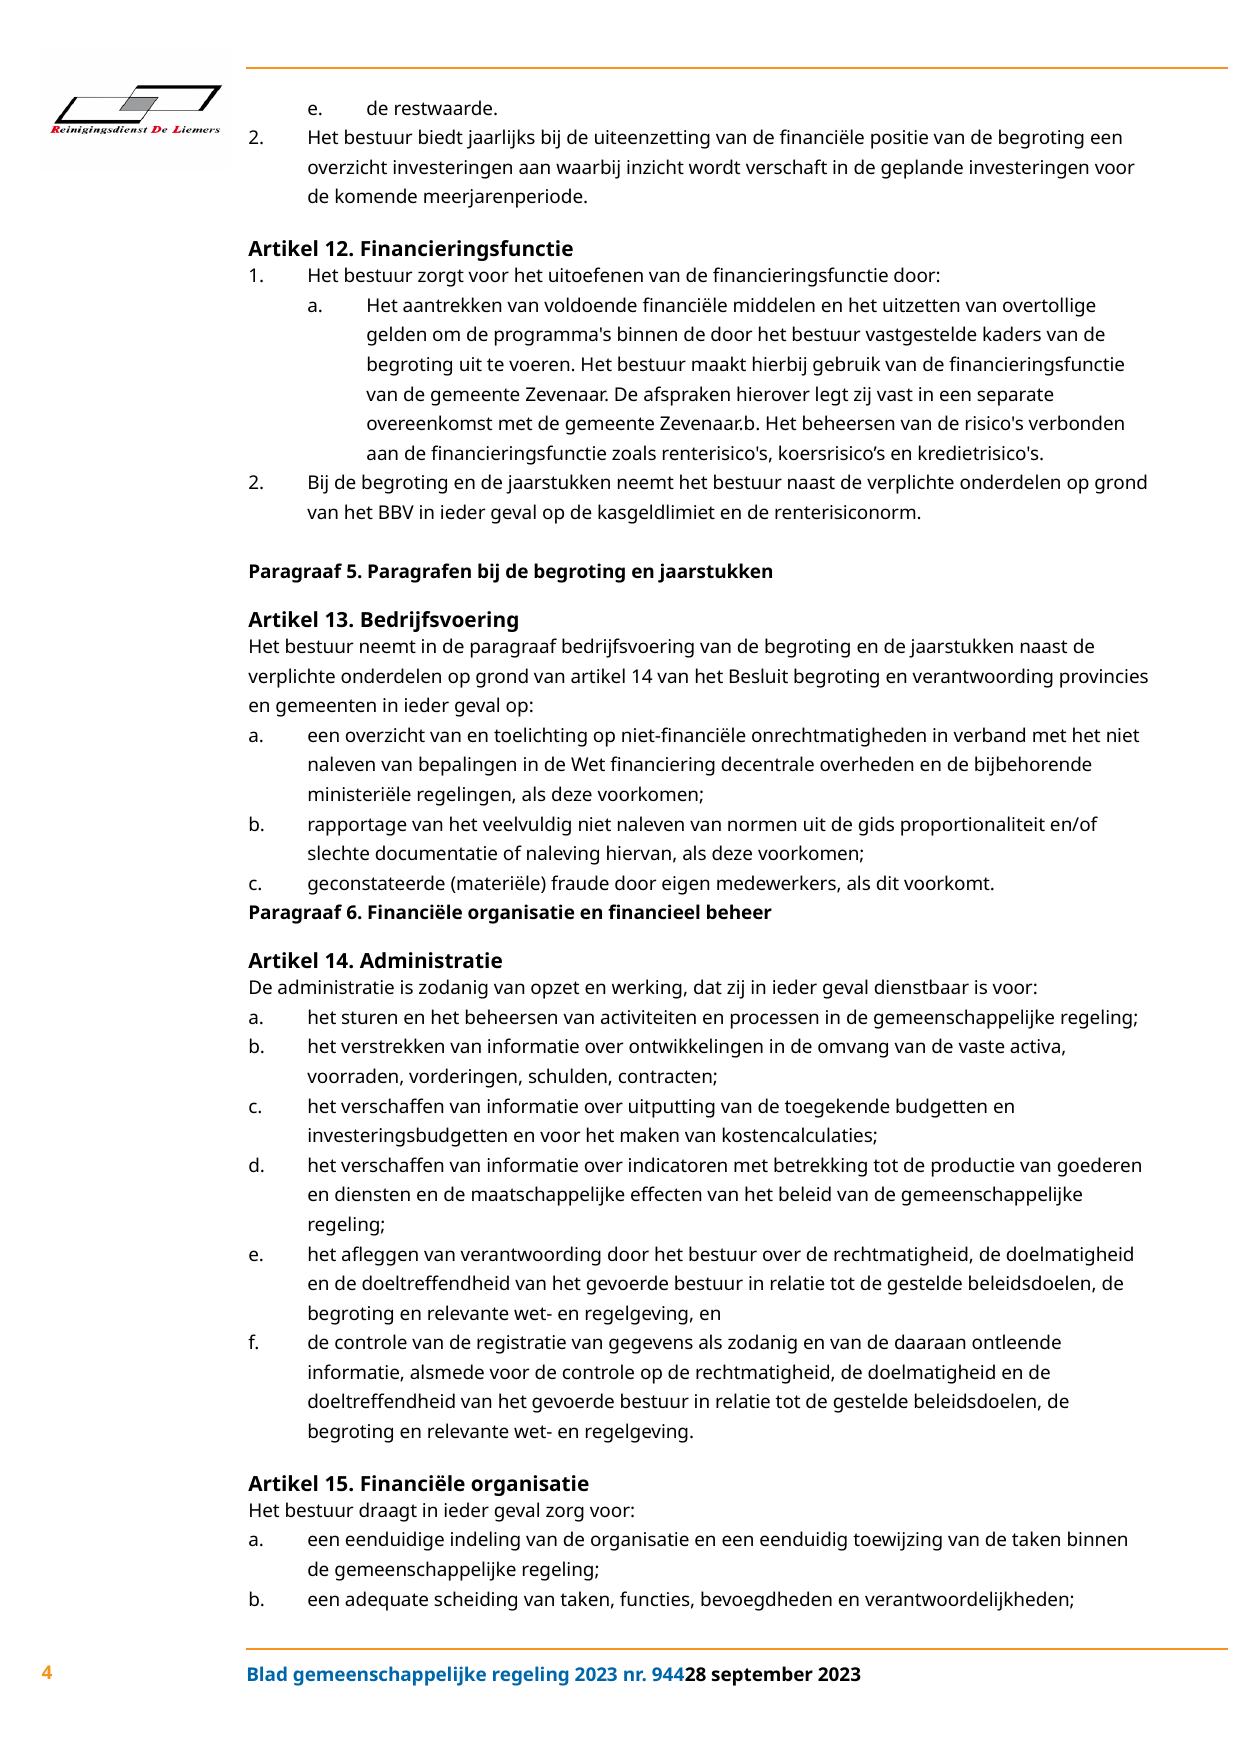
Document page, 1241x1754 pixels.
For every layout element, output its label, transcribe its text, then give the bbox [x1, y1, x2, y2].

list het afleggen van verantwoording door het bestuur over de rechtmatigheid, de doelmatigheid en de doeltreffendheid van het gevoerde bestuur in relatie tot de gestelde beleidsdoelen, de begroting en relevante wet- en regelgeving, en [248, 1241, 1152, 1326]
text Artikel 12. Financieringsfunctie [248, 234, 1152, 262]
text Artikel 14. Administratie [248, 946, 1152, 974]
list Het bestuur zorgt voor het uitoefenen van de financieringsfunctie door: [248, 262, 1152, 288]
text Paragraaf 5. Paragrafen bij de begroting en jaarstukken [248, 558, 1152, 584]
list het verstrekken van informatie over ontwikkelingen in de omvang van de vaste activa, voorraden, vorderingen, schulden, contracten; [248, 1034, 1152, 1089]
list de restwaarde. [307, 95, 1152, 121]
list de controle van de registratie van gegevens als zodanig en van de daaraan ontleende informatie, alsmede voor de controle op de rechtmatigheid, de doelmatigheid en de doeltreffendheid van het gevoerde bestuur in relatie tot de gestelde beleidsdoelen, de begroting en relevante wet- en regelgeving. [248, 1329, 1152, 1444]
list een adequate scheiding van taken, functies, bevoegdheden en verantwoordelijkheden; [248, 1586, 1152, 1612]
picture [41, 47, 231, 172]
list Bij de begroting en de jaarstukken neemt het bestuur naast de verplichte onderdelen op grond van het BBV in ieder geval op de kasgeldlimiet en de renterisiconorm. [248, 469, 1152, 525]
list het verschaffen van informatie over indicatoren met betrekking tot de productie van goederen en diensten en de maatschappelijke effecten van het beleid van de gemeenschappelijke regeling; [248, 1152, 1152, 1237]
list een overzicht van en toelichting op niet-financiële onrechtmatigheden in verband met het niet naleven van bepalingen in de Wet financiering decentrale overheden en de bijbehorende ministeriële regelingen, als deze voorkomen; [248, 722, 1152, 807]
list geconstateerde (materiële) fraude door eigen medewerkers, als dit voorkomt. [248, 870, 1152, 896]
list een eenduidige indeling van de organisatie en een eenduidig toewijzing van de taken binnen de gemeenschappelijke regeling; [248, 1527, 1152, 1582]
text Artikel 15. Financiële organisatie [248, 1469, 1152, 1497]
list het verschaffen van informatie over uitputting van de toegekende budgetten en investeringsbudgetten en voor het maken van kostencalculaties; [248, 1093, 1152, 1148]
text Het bestuur neemt in de paragraaf bedrijfsvoering van de begroting en de jaarstukken naast de verplichte onderdelen op grond van artikel 14 van het Besluit begroting en verantwoording provincies en gemeenten in ieder geval op: [248, 633, 1152, 718]
text Paragraaf 6. Financiële organisatie en financieel beheer [248, 899, 1152, 925]
list Het bestuur biedt jaarlijks bij de uiteenzetting van de financiële positie van de begroting een overzicht investeringen aan waarbij inzicht wordt verschaft in de geplande investeringen voor de komende meerjarenperiode. [248, 124, 1152, 209]
text De administratie is zodanig van opzet en werking, dat zij in ieder geval dienstbaar is voor: [248, 974, 1152, 1000]
list het sturen en het beheersen van activiteiten en processen in de gemeenschappelijke regeling; [248, 1004, 1152, 1030]
list rapportage van het veelvuldig niet naleven van normen uit de gids proportionaliteit en/of slechte documentatie of naleving hiervan, als deze voorkomen; [248, 811, 1152, 866]
text Het bestuur draagt in ieder geval zorg voor: [248, 1497, 1152, 1523]
text Artikel 13. Bedrijfsvoering [248, 605, 1152, 633]
list Het aantrekken van voldoende financiële middelen en het uitzetten van overtollige gelden om de programma's binnen de door het bestuur vastgestelde kaders van de begroting uit te voeren. Het bestuur maakt hierbij gebruik van de financieringsfunctie van de gemeente Zevenaar. De afspraken hierover legt zij vast in een separate overeenkomst met de gemeente Zevenaar.b. Het beheersen van de risico's verbonden aan de financieringsfunctie zoals renterisico's, koersrisico’s en kredietrisico's. [307, 292, 1152, 466]
